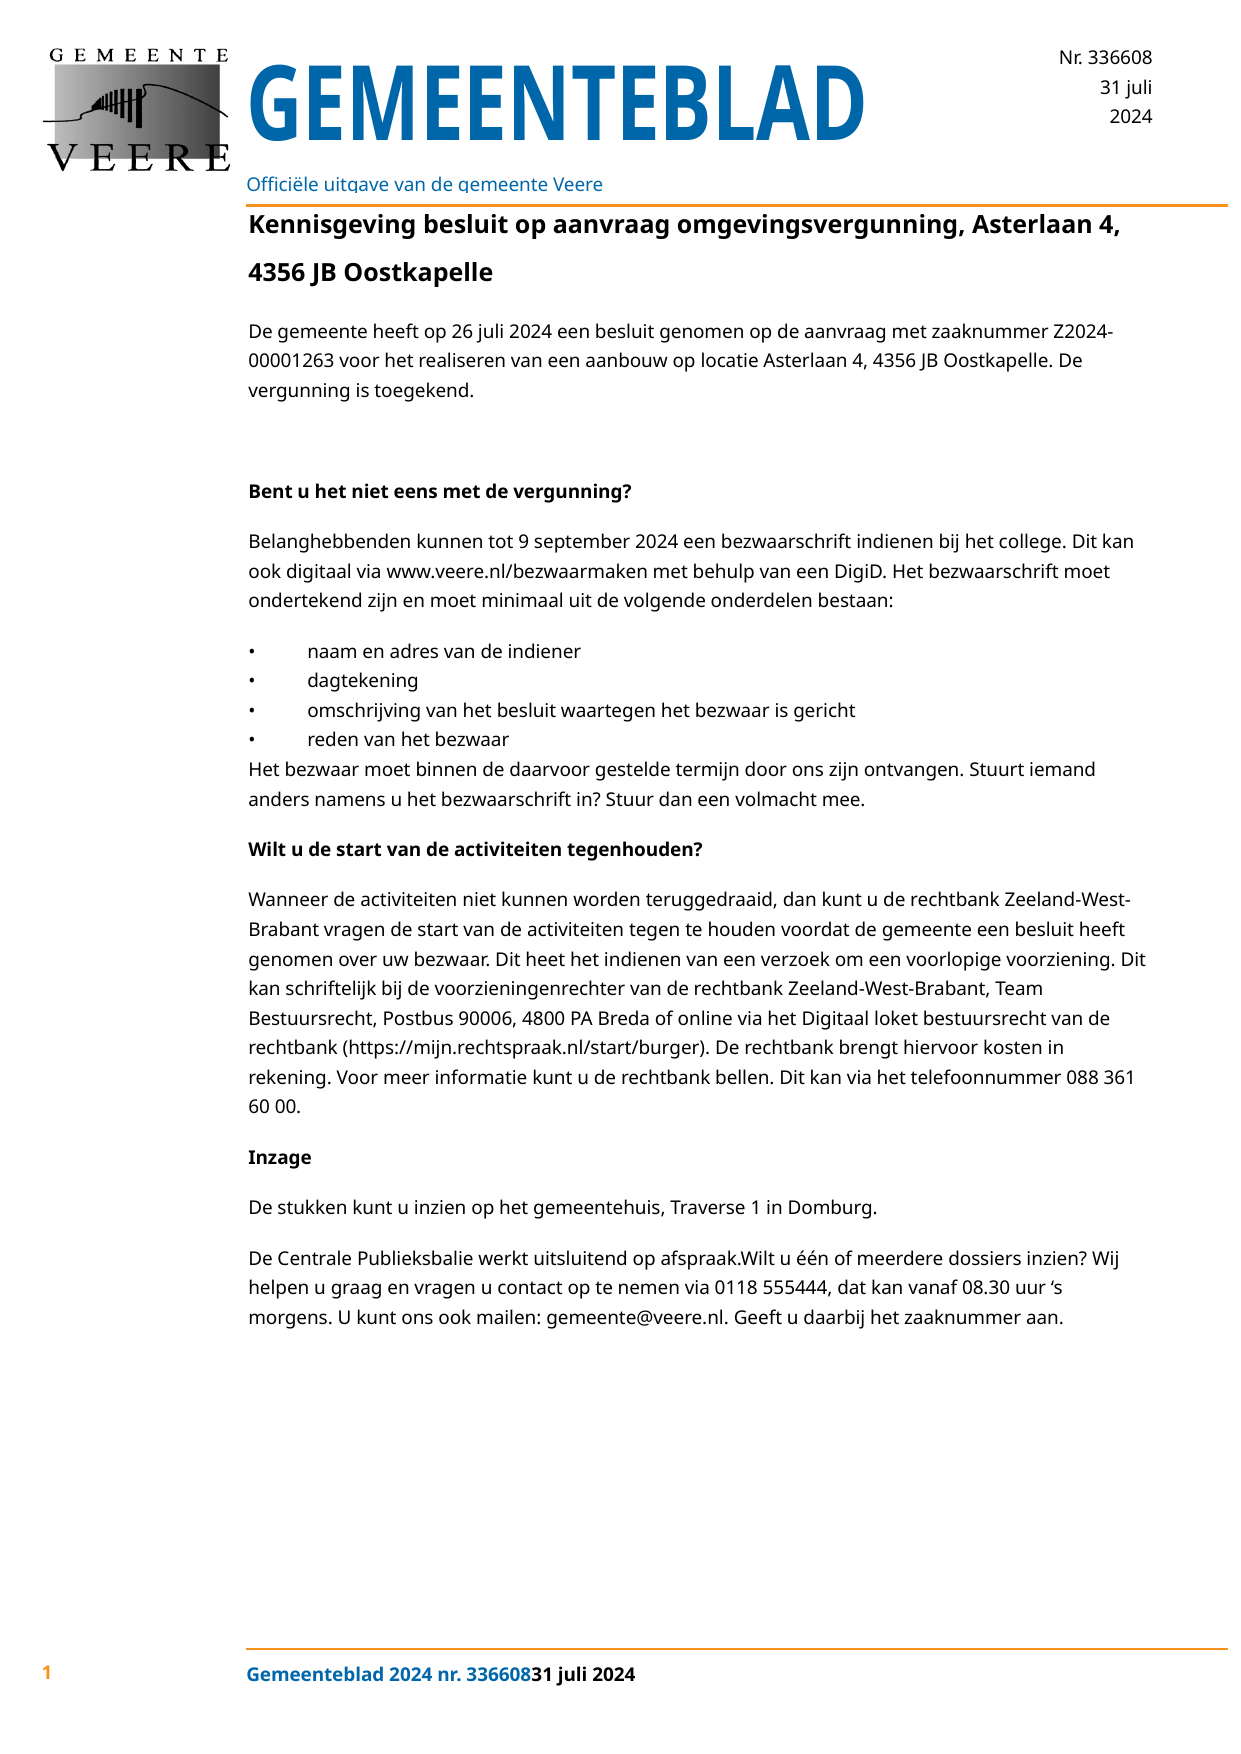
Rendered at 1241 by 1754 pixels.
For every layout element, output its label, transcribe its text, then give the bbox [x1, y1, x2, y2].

list naam en adres van de indiener [248, 638, 1152, 664]
text Bent u het niet eens met de vergunning? [248, 478, 1152, 504]
text Wanneer de activiteiten niet kunnen worden teruggedraaid, dan kunt u de rechtbank Zeeland-West-Brabant vragen de start van de activiteiten tegen te houden voordat de gemeente een besluit heeft genomen over uw bezwaar. Dit heet het indienen van een verzoek om een voorlopige voorziening. Dit kan schriftelijk bij de voorzieningenrechter van de rechtbank Zeeland-West-Brabant, Team Bestuursrecht, Postbus 90006, 4800 PA Breda of online via het Digitaal loket bestuursrecht van de rechtbank (https://mijn.rechtspraak.nl/start/burger). De rechtbank brengt hiervoor kosten in rekening. Voor meer informatie kunt u de rechtbank bellen. Dit kan via het telefoonnummer 088 361 60 00. [248, 887, 1152, 1119]
text Belanghebbenden kunnen tot 9 september 2024 een bezwaarschrift indienen bij het college. Dit kan ook digitaal via www.veere.nl/bezwaarmaken met behulp van een DigiD. Het bezwaarschrift moet ondertekend zijn en moet minimaal uit de volgende onderdelen bestaan: [248, 528, 1152, 613]
list omschrijving van het besluit waartegen het bezwaar is gericht [248, 697, 1152, 723]
text De stukken kunt u inzien op het gemeentehuis, Traverse 1 in Domburg. [248, 1194, 1152, 1220]
picture [41, 47, 231, 172]
text Het bezwaar moet binnen de daarvoor gestelde termijn door ons zijn ontvangen. Stuurt iemand anders namens u het bezwaarschrift in? Stuur dan een volmacht mee. [248, 756, 1152, 812]
text De Centrale Publieksbalie werkt uitsluitend op afspraak.Wilt u één of meerdere dossiers inzien? Wij helpen u graag en vragen u contact op te nemen via 0118 555444, dat kan vanaf 08.30 uur ‘s morgens. U kunt ons ook mailen: gemeente@veere.nl. Geeft u daarbij het zaaknummer aan. [248, 1245, 1152, 1330]
list reden van het bezwaar [248, 727, 1152, 752]
text De gemeente heeft op 26 juli 2024 een besluit genomen op de aanvraag met zaaknummer Z2024-00001263 voor het realiseren van een aanbouw op locatie Asterlaan 4, 4356 JB Oostkapelle. De vergunning is toegekend. [248, 318, 1152, 403]
list dagtekening [248, 667, 1152, 693]
text Wilt u de start van de activiteiten tegenhouden? [248, 836, 1152, 862]
text Inzage [248, 1144, 1152, 1170]
text Kennisgeving besluit op aanvraag omgevingsvergunning, Asterlaan 4, 4356 JB Oostkapelle [248, 207, 1152, 288]
